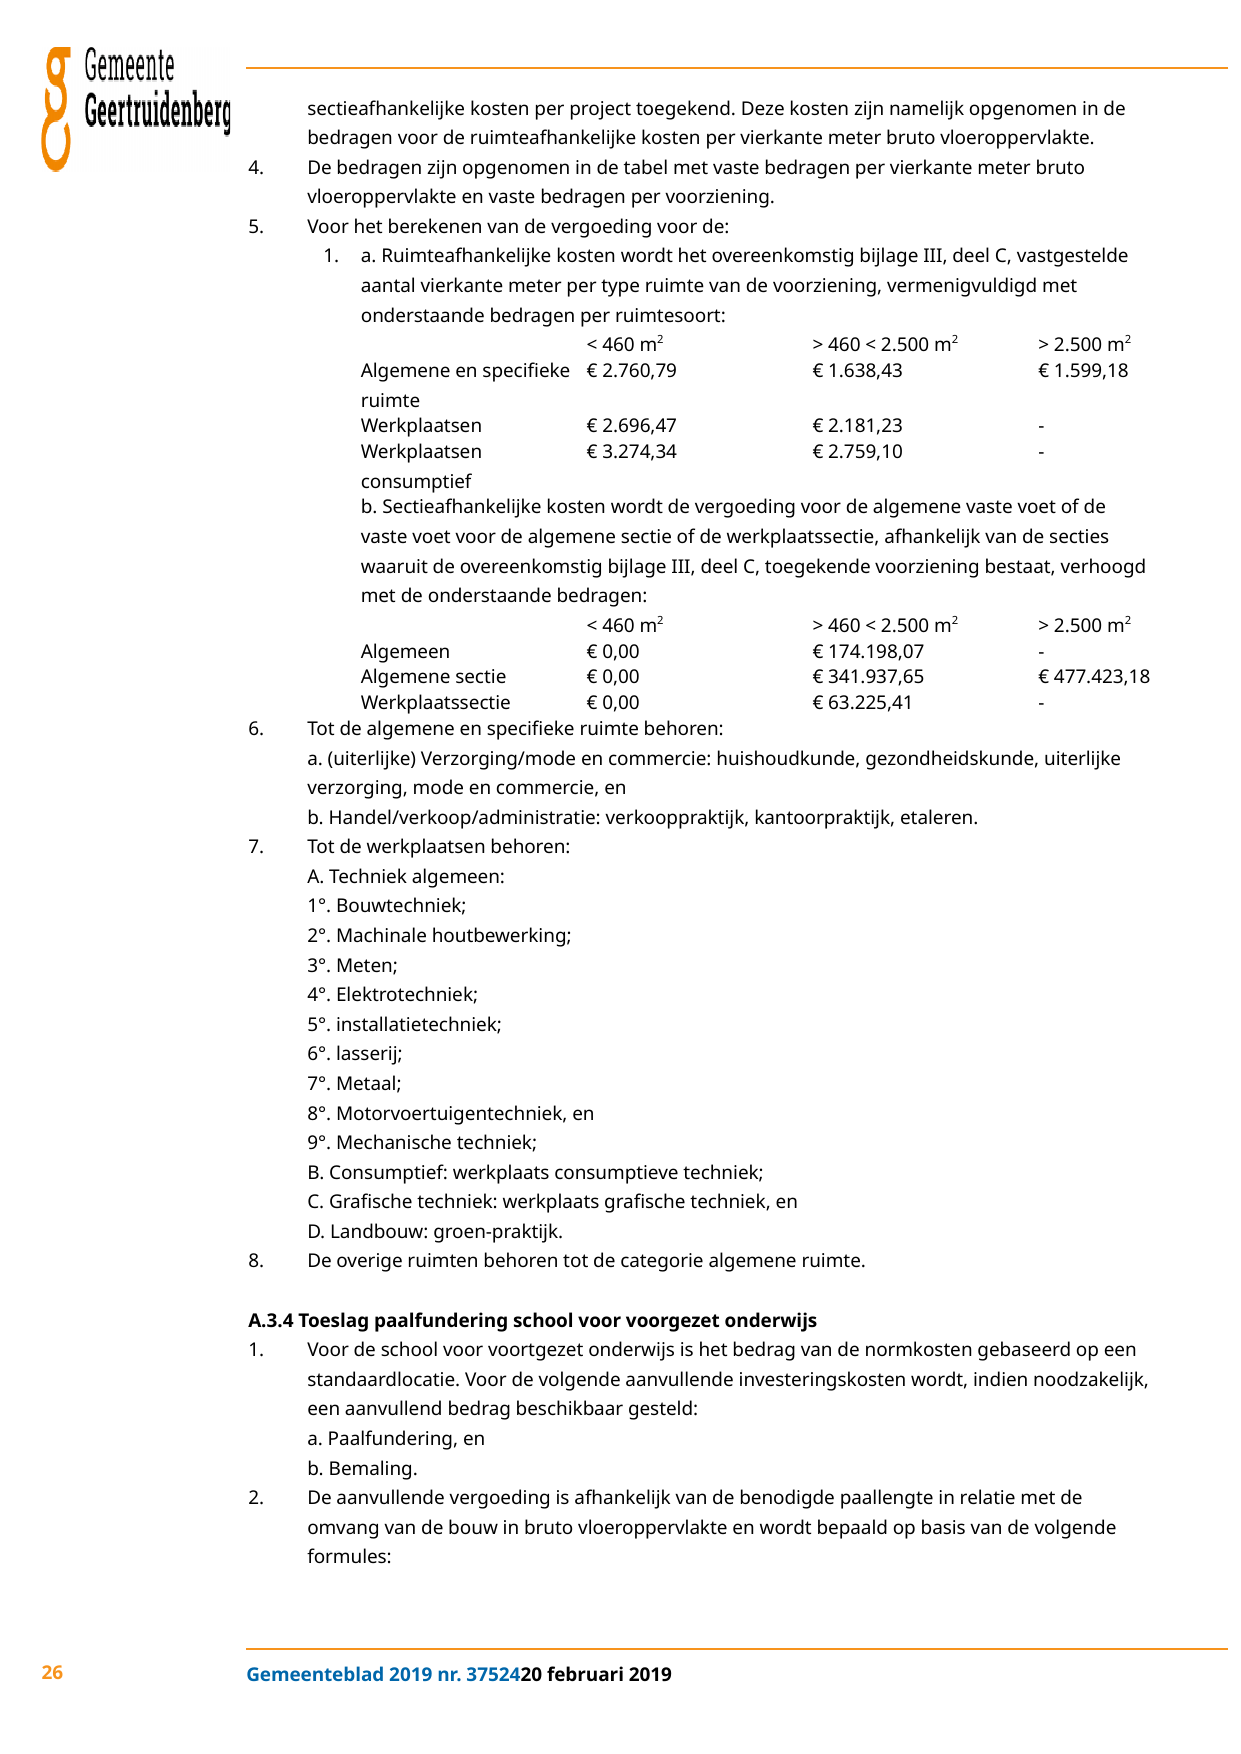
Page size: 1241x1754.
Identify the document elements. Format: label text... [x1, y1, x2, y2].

list 9°. Mechanische techniek; [248, 1129, 1152, 1155]
table_cell - [1038, 413, 1240, 438]
table_header > 460 < 2.500 m2 [812, 332, 1038, 357]
table_cell € 0,00 [586, 664, 812, 689]
table_cell € 0,00 [586, 689, 812, 715]
list De overige ruimten behoren tot de categorie algemene ruimte. [248, 1248, 1152, 1273]
list 4°. Elektrotechniek; [248, 981, 1152, 1007]
list 2°. Machinale houtbewerking; [248, 922, 1152, 948]
list A. Techniek algemeen: [248, 863, 1152, 889]
table_cell € 1.638,43 [812, 357, 1038, 413]
table_cell € 63.225,41 [812, 689, 1038, 715]
table_cell - [1038, 638, 1240, 664]
list 6°. lasserij; [248, 1041, 1152, 1066]
list a. Ruimteafhankelijke kosten wordt het overeenkomstig bijlage III, deel C, vastgestelde aantal vierkante meter per type ruimte van de voorziening, vermenigvuldigd met onderstaande bedragen per ruimtesoort: [323, 243, 1152, 328]
table_cell Algemeen [361, 638, 586, 664]
table_cell Algemene sectie [361, 664, 586, 689]
list 7°. Metaal; [248, 1070, 1152, 1096]
list a. (uiterlijke) Verzorging/mode en commercie: huishoudkunde, gezondheidskunde, uiterlijke verzorging, mode en commercie, en [248, 745, 1152, 800]
table_header [361, 612, 586, 638]
list b. Sectieafhankelijke kosten wordt de vergoeding voor de algemene vaste voet of de vaste voet voor de algemene sectie of de werkplaatssectie, afhankelijk van de secties waaruit de overeenkomstig bijlage III, deel C, toegekende voorziening bestaat, verhoogd met de onderstaande bedragen: [323, 494, 1152, 608]
table_cell € 477.423,18 [1038, 664, 1240, 689]
table_cell € 2.760,79 [586, 357, 812, 413]
table_cell € 2.759,10 [812, 438, 1038, 494]
list Voor het berekenen van de vergoeding voor de: [248, 213, 1152, 239]
table_cell Werkplaatsen [361, 413, 586, 438]
list De aanvullende vergoeding is afhankelijk van de benodigde paallengte in relatie met de omvang van de bouw in bruto vloeroppervlakte en wordt bepaald op basis van de volgende formules: [248, 1484, 1152, 1569]
list 8°. Motorvoertuigentechniek, en [248, 1100, 1152, 1126]
list D. Landbouw: groen-praktijk. [248, 1218, 1152, 1244]
table_cell € 3.274,34 [586, 438, 812, 494]
table_cell - [1038, 689, 1240, 715]
list 1°. Bouwtechniek; [248, 893, 1152, 918]
table_cell Algemene en specifieke ruimte [361, 357, 586, 413]
table_header [361, 332, 586, 357]
table_header < 460 m2 [586, 332, 812, 357]
table_cell € 0,00 [586, 638, 812, 664]
list Tot de algemene en specifieke ruimte behoren: [248, 715, 1152, 741]
list b. Handel/verkoop/administratie: verkooppraktijk, kantoorpraktijk, etaleren. [248, 804, 1152, 830]
list Tot de werkplaatsen behoren: [248, 833, 1152, 859]
list C. Grafische techniek: werkplaats grafische techniek, en [248, 1188, 1152, 1214]
table_cell - [1038, 438, 1240, 494]
list De bedragen zijn opgenomen in de tabel met vaste bedragen per vierkante meter bruto vloeroppervlakte en vaste bedragen per voorziening. [248, 154, 1152, 209]
picture [41, 47, 231, 172]
list Voor de school voor voortgezet onderwijs is het bedrag van de normkosten gebaseerd op een standaardlocatie. Voor de volgende aanvullende investeringskosten wordt, indien noodzakelijk, een aanvullend bedrag beschikbaar gesteld: [248, 1336, 1152, 1421]
table_cell Werkplaatsen consumptief [361, 438, 586, 494]
table_cell Werkplaatssectie [361, 689, 586, 715]
table_cell € 341.937,65 [812, 664, 1038, 689]
list B. Consumptief: werkplaats consumptieve techniek; [248, 1159, 1152, 1185]
table_header > 2.500 m2 [1038, 612, 1240, 638]
table_cell € 2.181,23 [812, 413, 1038, 438]
list a. Paalfundering, en [248, 1425, 1152, 1451]
table_header < 460 m2 [586, 612, 812, 638]
text A.3.4 Toeslag paalfundering school voor voorgezet onderwijs [248, 1307, 1152, 1333]
table_cell € 1.599,18 [1038, 357, 1240, 413]
list 5°. installatietechniek; [248, 1011, 1152, 1037]
list sectieafhankelijke kosten per project toegekend. Deze kosten zijn namelijk opgenomen in de bedragen voor de ruimteafhankelijke kosten per vierkante meter bruto vloeroppervlakte. [248, 95, 1152, 150]
list b. Bemaling. [248, 1455, 1152, 1481]
table_cell € 174.198,07 [812, 638, 1038, 664]
table_cell € 2.696,47 [586, 413, 812, 438]
list 3°. Meten; [248, 952, 1152, 978]
table_header > 460 < 2.500 m2 [812, 612, 1038, 638]
table_header > 2.500 m2 [1038, 332, 1240, 357]
